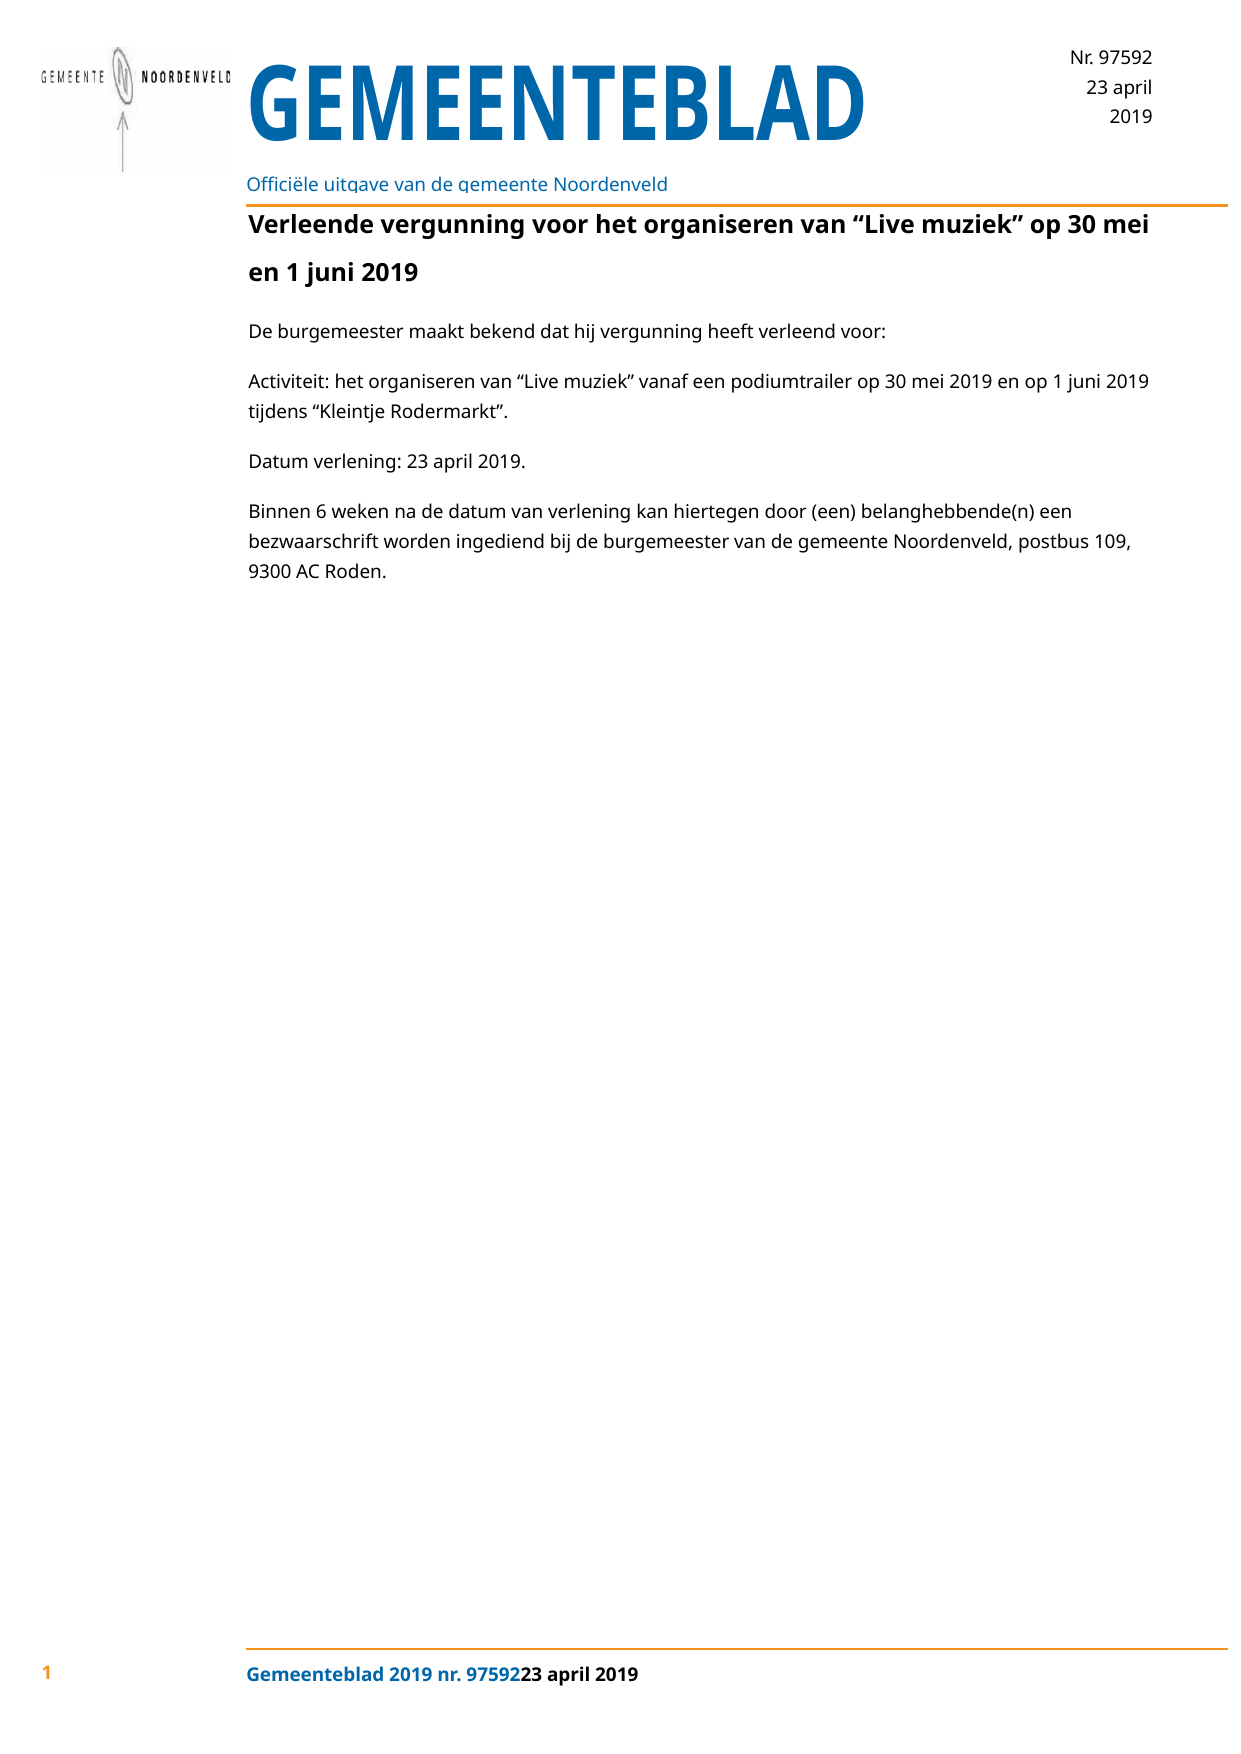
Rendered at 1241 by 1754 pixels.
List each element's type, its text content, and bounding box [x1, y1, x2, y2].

text De burgemeester maakt bekend dat hij vergunning heeft verleend voor: [248, 318, 1152, 344]
text Binnen 6 weken na de datum van verlening kan hiertegen door (een) belanghebbende(n) een bezwaarschrift worden ingediend bij de burgemeester van de gemeente Noordenveld, postbus 109, 9300 AC Roden. [248, 499, 1152, 584]
picture [41, 47, 231, 172]
text Verleende vergunning voor het organiseren van “Live muziek” op 30 mei en 1 juni 2019 [248, 207, 1152, 288]
text Datum verlening: 23 april 2019. [248, 448, 1152, 474]
text Activiteit: het organiseren van “Live muziek” vanaf een podiumtrailer op 30 mei 2019 en op 1 juni 2019 tijdens “Kleintje Rodermarkt”. [248, 368, 1152, 424]
